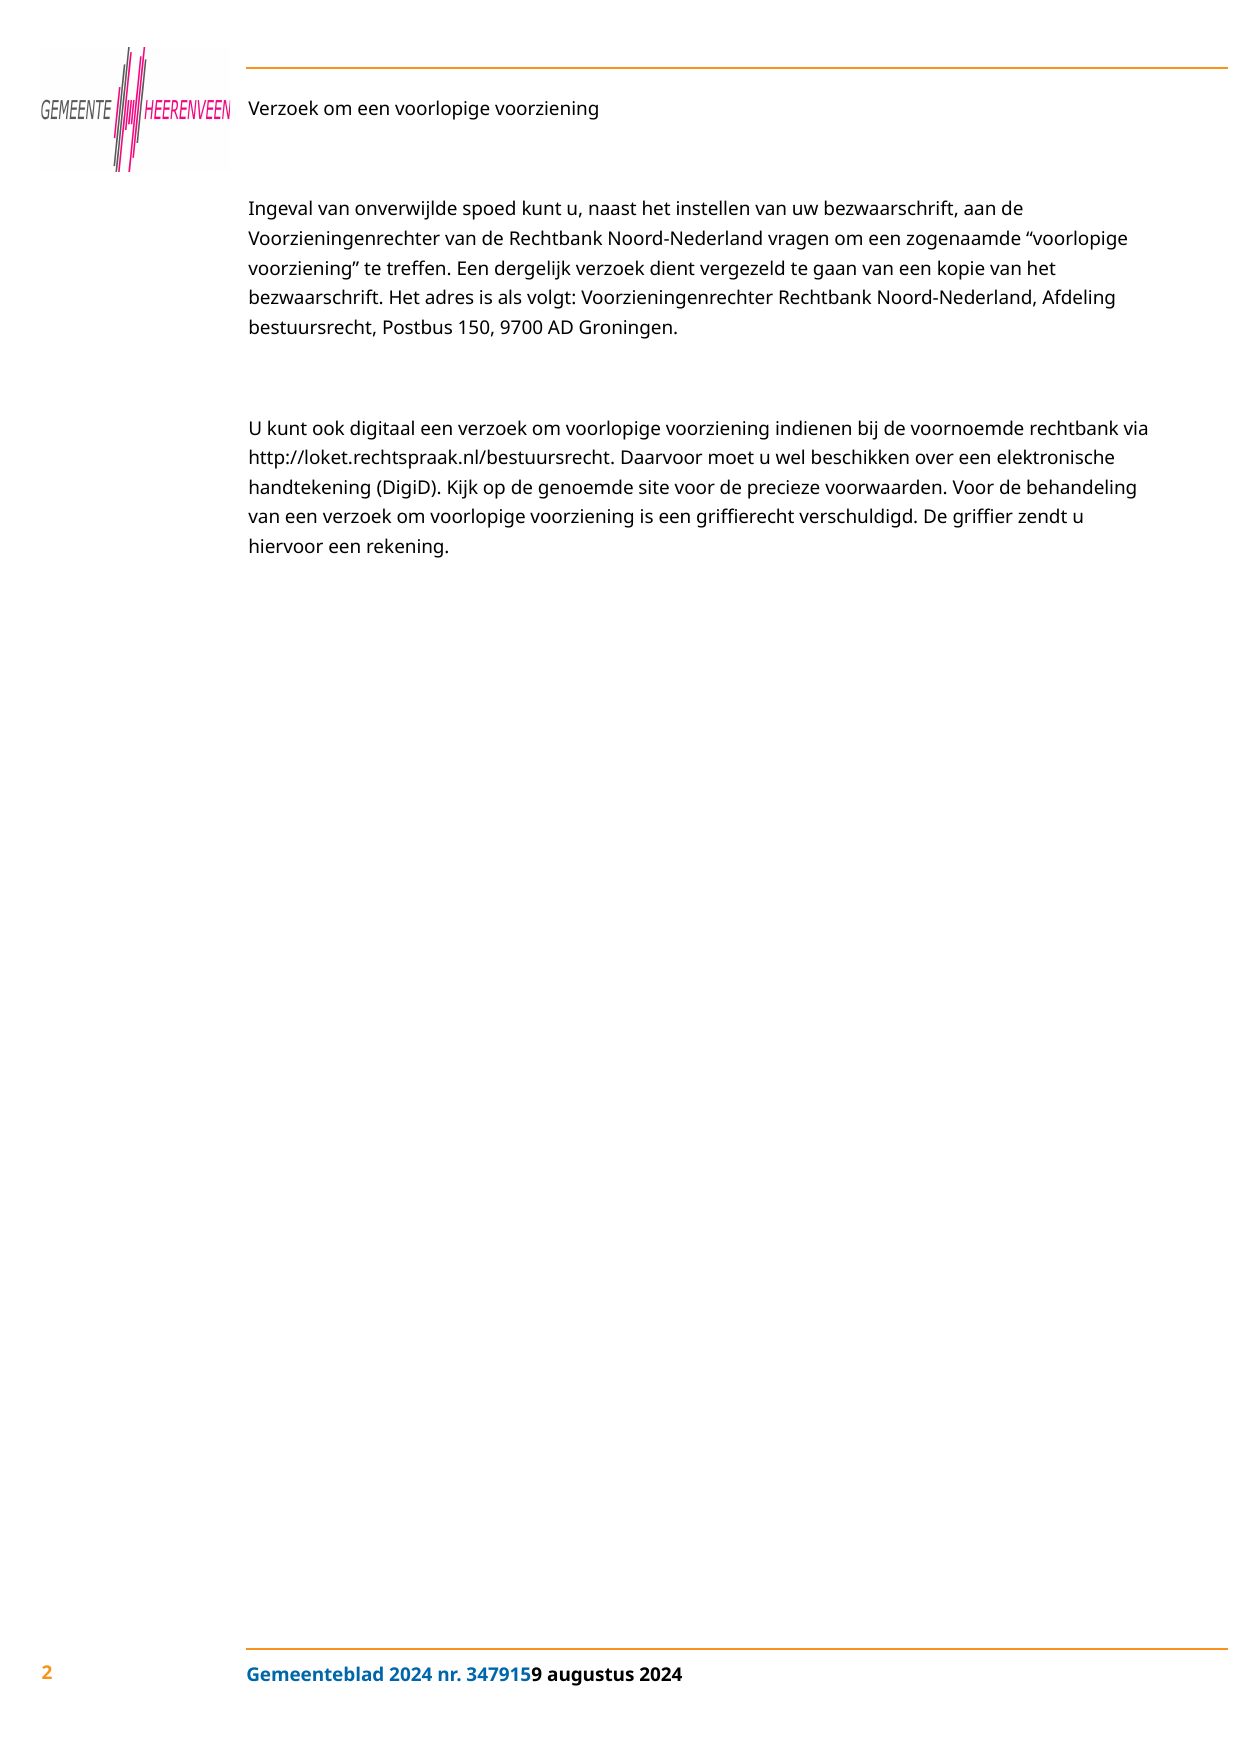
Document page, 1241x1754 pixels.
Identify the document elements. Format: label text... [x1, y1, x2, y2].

text Verzoek om een voorlopige voorziening [248, 95, 1152, 121]
text Ingeval van onverwijlde spoed kunt u, naast het instellen van uw bezwaarschrift, aan de Voorzieningenrechter van de Rechtbank Noord-Nederland vragen om een zogenaamde “voorlopige voorziening” te treffen. Een dergelijk verzoek dient vergezeld te gaan van een kopie van het bezwaarschrift. Het adres is als volgt: Voorzieningenrechter Rechtbank Noord-Nederland, Afdeling bestuursrecht, Postbus 150, 9700 AD Groningen. [248, 196, 1152, 340]
picture [41, 47, 231, 172]
text U kunt ook digitaal een verzoek om voorlopige voorziening indienen bij de voornoemde rechtbank via http://loket.rechtspraak.nl/bestuursrecht. Daarvoor moet u wel beschikken over een elektronische handtekening (DigiD). Kijk op de genoemde site voor de precieze voorwaarden. Voor de behandeling van een verzoek om voorlopige voorziening is een griffierecht verschuldigd. De griffier zendt u hiervoor een rekening. [248, 415, 1152, 559]
